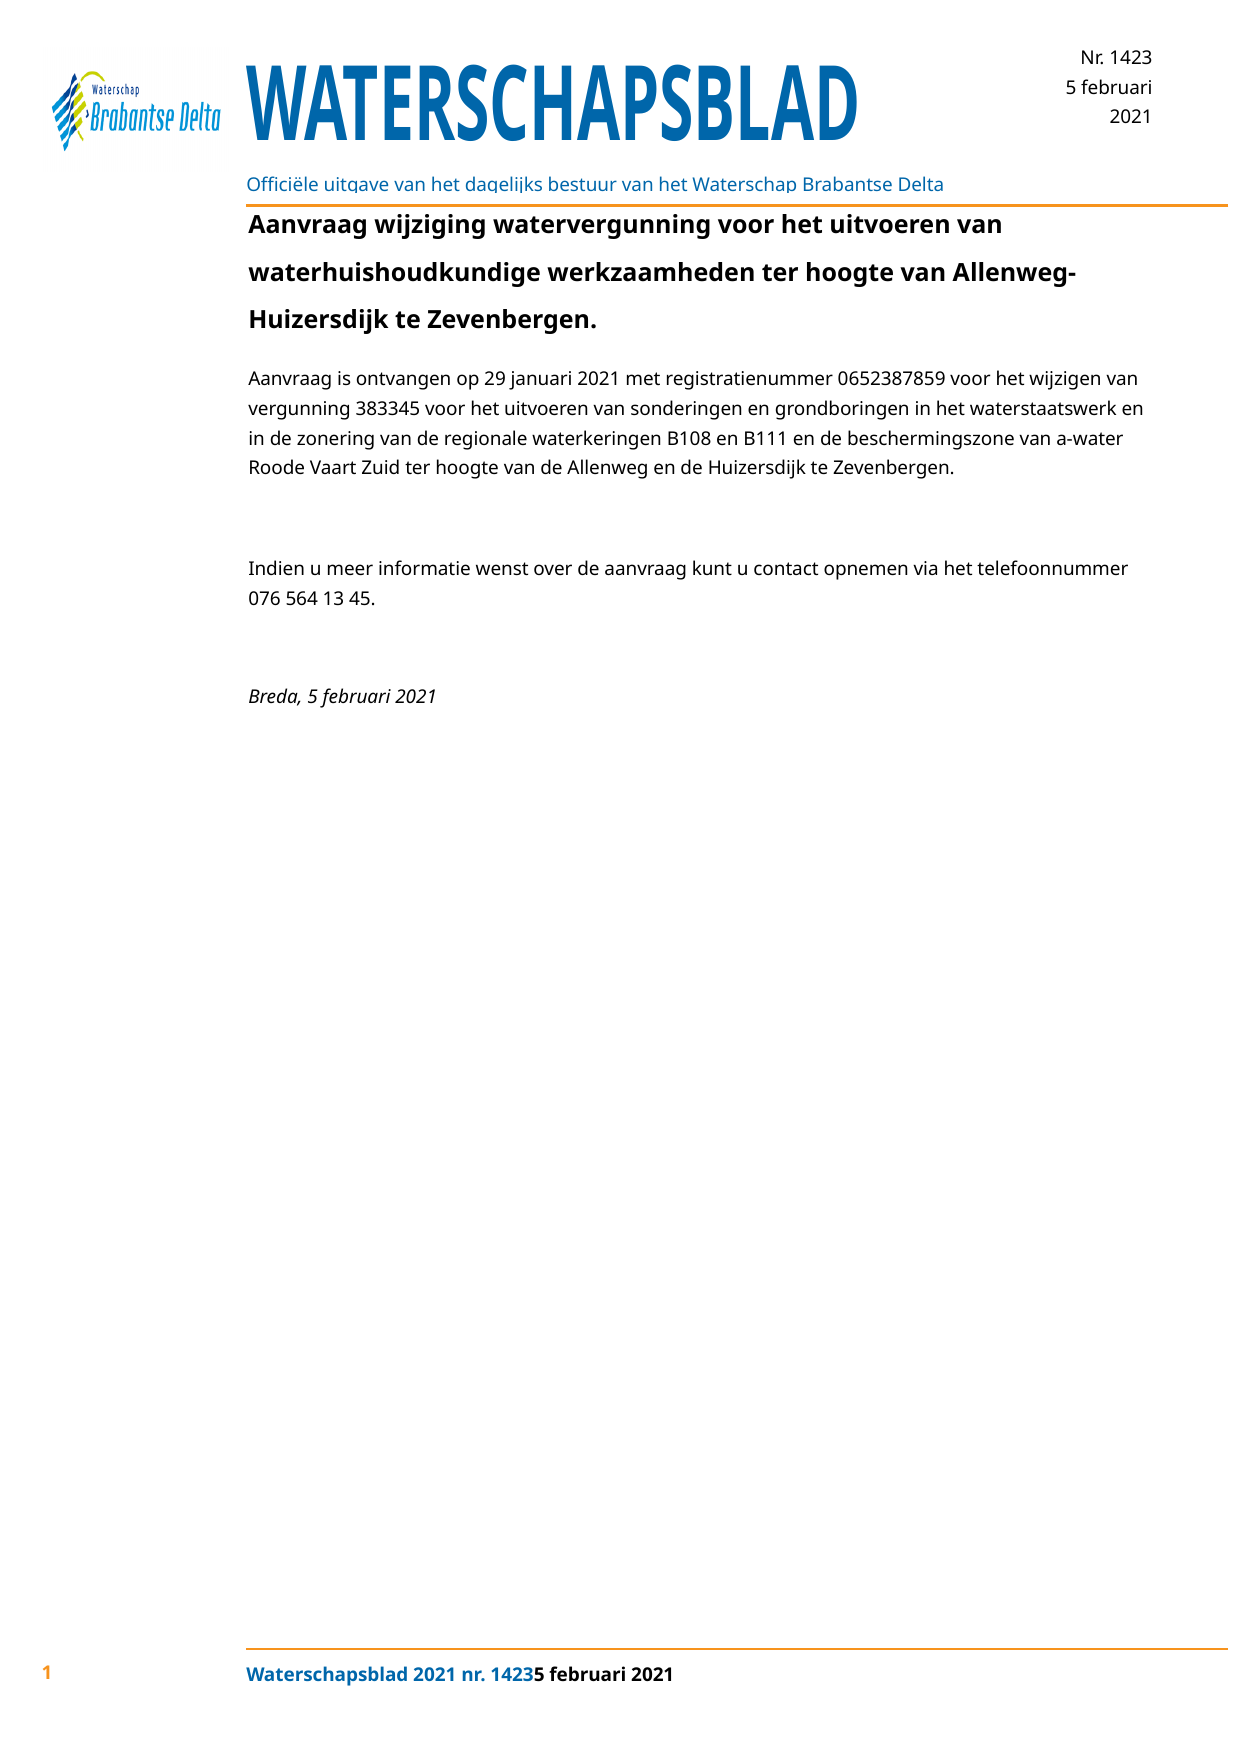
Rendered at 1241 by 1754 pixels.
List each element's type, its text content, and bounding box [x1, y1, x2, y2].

text Indien u meer informatie wenst over de aanvraag kunt u contact opnemen via het telefoonnummer 076 564 13 45. [248, 555, 1152, 610]
text Breda, 5 februari 2021 [248, 683, 1152, 709]
picture [41, 47, 231, 172]
text Aanvraag wijziging watervergunning voor het uitvoeren van waterhuishoudkundige werkzaamheden ter hoogte van Allenweg-Huizersdijk te Zevenbergen. [248, 207, 1152, 336]
text Aanvraag is ontvangen op 29 januari 2021 met registratienummer 0652387859 voor het wijzigen van vergunning 383345 voor het uitvoeren van sonderingen en grondboringen in het waterstaatswerk en in de zonering van de regionale waterkeringen B108 en B111 en de beschermingszone van a-water Roode Vaart Zuid ter hoogte van de Allenweg en de Huizersdijk te Zevenbergen. [248, 366, 1152, 480]
